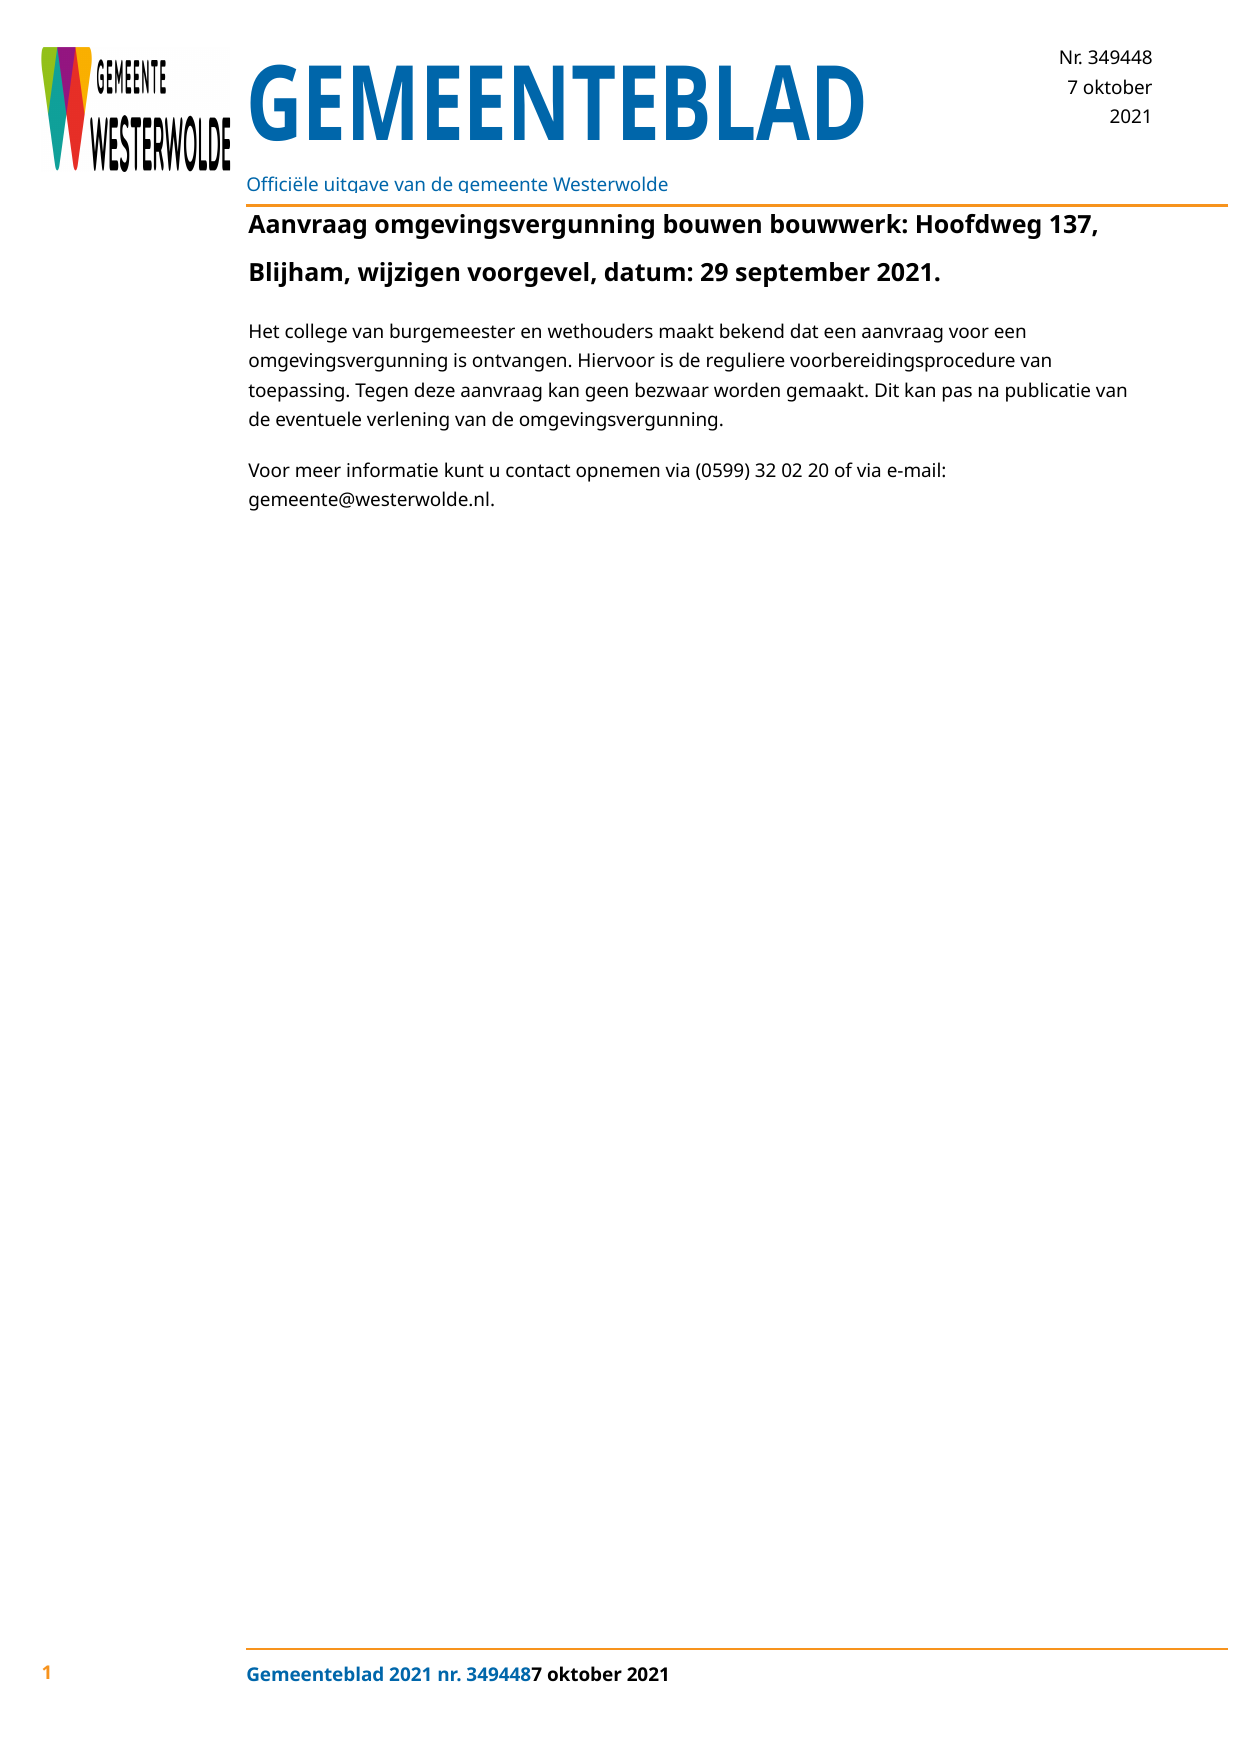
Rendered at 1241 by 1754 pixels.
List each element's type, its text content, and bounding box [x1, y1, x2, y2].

text Het college van burgemeester en wethouders maakt bekend dat een aanvraag voor een omgevingsvergunning is ontvangen. Hiervoor is de reguliere voorbereidingsprocedure van toepassing. Tegen deze aanvraag kan geen bezwaar worden gemaakt. Dit kan pas na publicatie van de eventuele verlening van de omgevingsvergunning. [248, 318, 1152, 432]
text Aanvraag omgevingsvergunning bouwen bouwwerk: Hoofdweg 137, Blijham, wijzigen voorgevel, datum: 29 september 2021. [248, 207, 1152, 288]
text Voor meer informatie kunt u contact opnemen via (0599) 32 02 20 of via e-mail: gemeente@westerwolde.nl. [248, 457, 1152, 512]
picture [41, 47, 231, 172]
